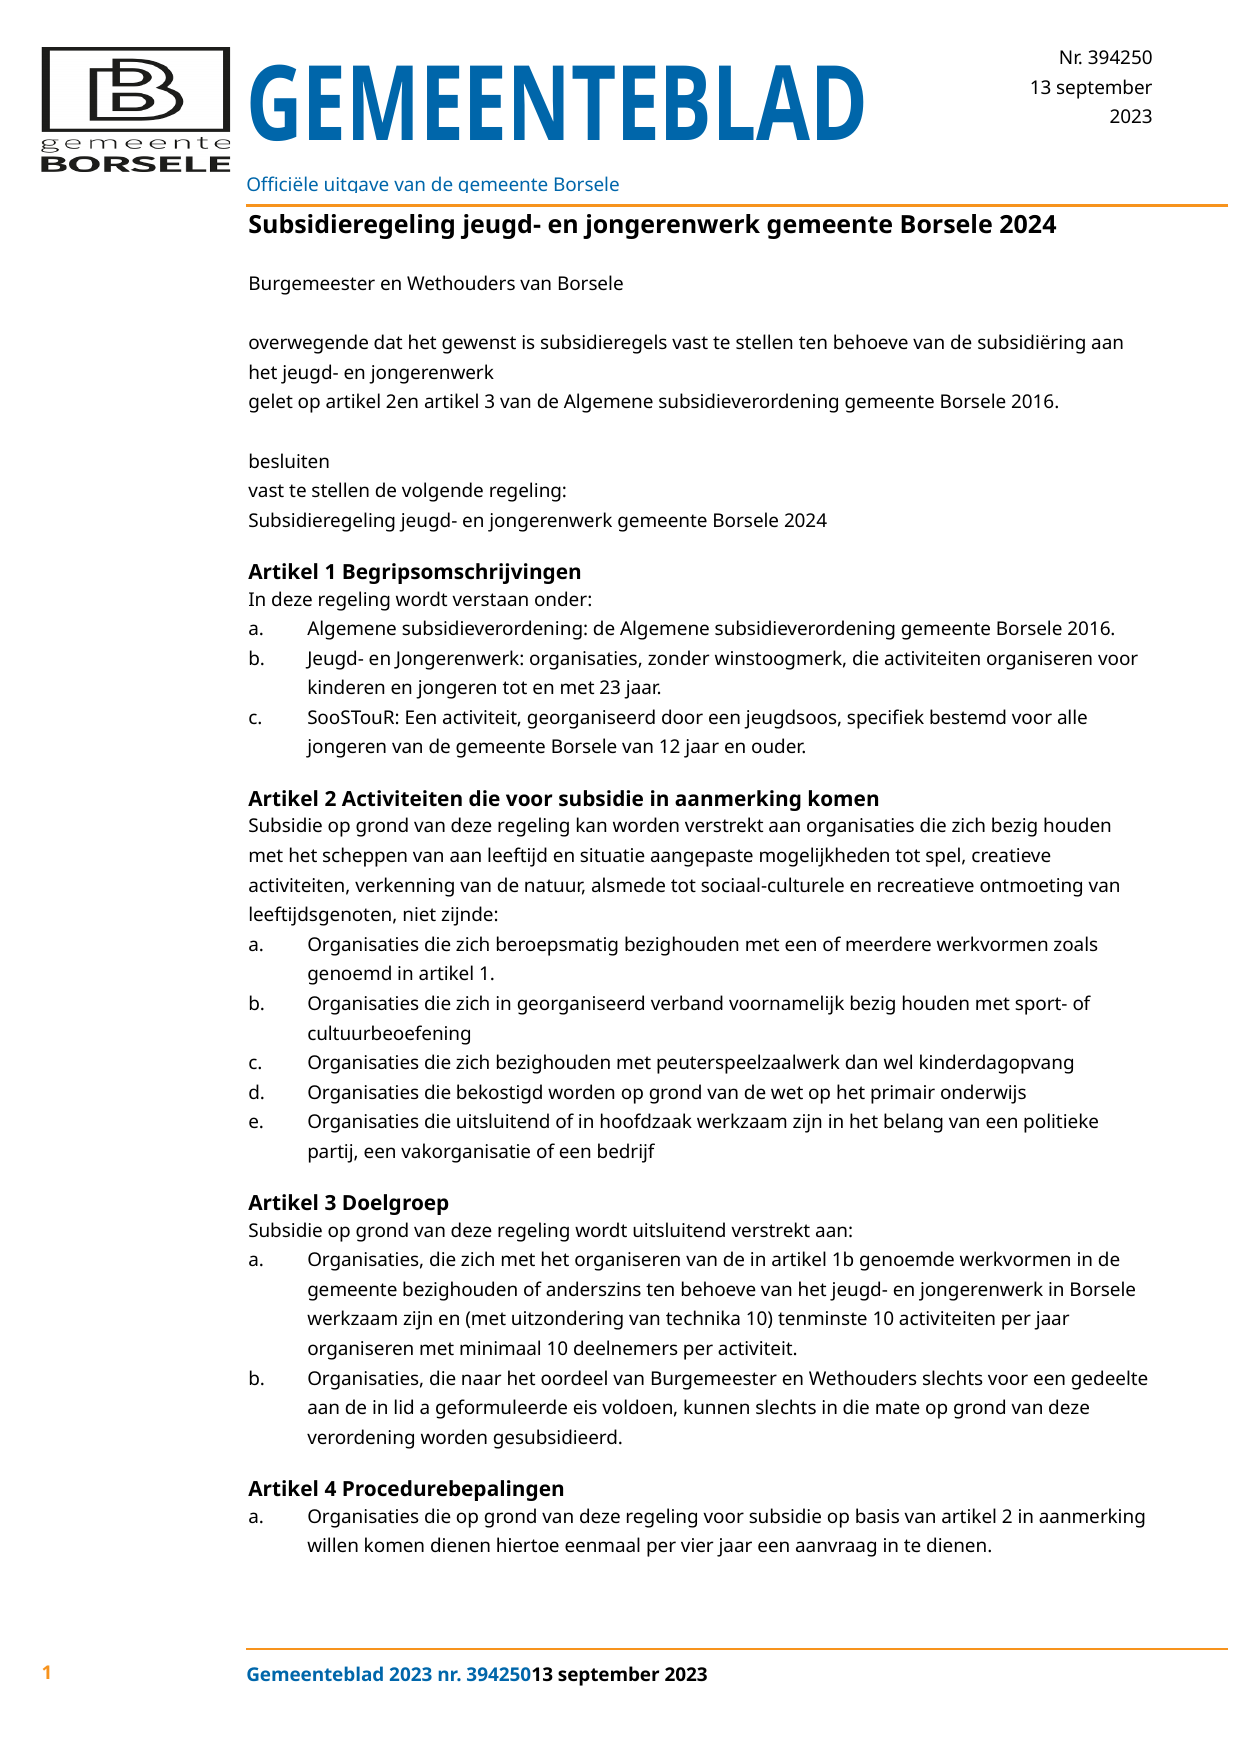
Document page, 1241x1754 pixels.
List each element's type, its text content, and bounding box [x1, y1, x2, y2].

text In deze regeling wordt verstaan onder: [248, 586, 1152, 612]
text Subsidie op grond van deze regeling wordt uitsluitend verstrekt aan: [248, 1217, 1152, 1243]
text Subsidie op grond van deze regeling kan worden verstrekt aan organisaties die zich bezig houden met het scheppen van aan leeftijd en situatie aangepaste mogelijkheden tot spel, creatieve activiteiten, verkenning van de natuur, alsmede tot sociaal-culturele en recreatieve ontmoeting van leeftijdsgenoten, niet zijnde: [248, 813, 1152, 927]
list Organisaties, die naar het oordeel van Burgemeester en Wethouders slechts voor een gedeelte aan de in lid a geformuleerde eis voldoen, kunnen slechts in die mate op grond van deze verordening worden gesubsidieerd. [248, 1365, 1152, 1450]
list Organisaties die zich in georganiseerd verband voornamelijk bezig houden met sport- of cultuurbeoefening [248, 990, 1152, 1045]
list SooSTouR: Een activiteit, georganiseerd door een jeugdsoos, specifiek bestemd voor alle jongeren van de gemeente Borsele van 12 jaar en ouder. [248, 704, 1152, 759]
list Organisaties, die zich met het organiseren van de in artikel 1b genoemde werkvormen in de gemeente bezighouden of anderszins ten behoeve van het jeugd- en jongerenwerk in Borsele werkzaam zijn en (met uitzondering van technika 10) tenminste 10 activiteiten per jaar organiseren met minimaal 10 deelnemers per activiteit. [248, 1246, 1152, 1361]
text besluiten [248, 448, 1152, 473]
text overwegende dat het gewenst is subsidieregels vast te stellen ten behoeve van de subsidiëring aan het jeugd- en jongerenwerk [248, 329, 1152, 385]
list Organisaties die zich beroepsmatig bezighouden met een of meerdere werkvormen zoals genoemd in artikel 1. [248, 931, 1152, 986]
text vast te stellen de volgende regeling: [248, 477, 1152, 503]
text Subsidieregeling jeugd- en jongerenwerk gemeente Borsele 2024 [248, 507, 1152, 533]
text Artikel 3 Doelgroep [248, 1188, 1152, 1217]
text gelet op artikel 2en artikel 3 van de Algemene subsidieverordening gemeente Borsele 2016. [248, 389, 1152, 414]
list Organisaties die op grond van deze regeling voor subsidie op basis van artikel 2 in aanmerking willen komen dienen hiertoe eenmaal per vier jaar een aanvraag in te dienen. [248, 1503, 1152, 1558]
list Organisaties die zich bezighouden met peuterspeelzaalwerk dan wel kinderdagopvang [248, 1049, 1152, 1075]
text Subsidieregeling jeugd- en jongerenwerk gemeente Borsele 2024 [248, 207, 1152, 241]
picture [41, 47, 231, 172]
list Organisaties die bekostigd worden op grond van de wet op het primair onderwijs [248, 1079, 1152, 1104]
text Artikel 1 Begripsomschrijvingen [248, 557, 1152, 586]
text Artikel 2 Activiteiten die voor subsidie in aanmerking komen [248, 784, 1152, 813]
text Artikel 4 Procedurebepalingen [248, 1474, 1152, 1503]
text Burgemeester en Wethouders van Borsele [248, 270, 1152, 296]
list Algemene subsidieverordening: de Algemene subsidieverordening gemeente Borsele 2016. [248, 615, 1152, 641]
list Organisaties die uitsluitend of in hoofdzaak werkzaam zijn in het belang van een politieke partij, een vakorganisatie of een bedrijf [248, 1108, 1152, 1164]
list Jeugd- en Jongerenwerk: organisaties, zonder winstoogmerk, die activiteiten organiseren voor kinderen en jongeren tot en met 23 jaar. [248, 645, 1152, 700]
